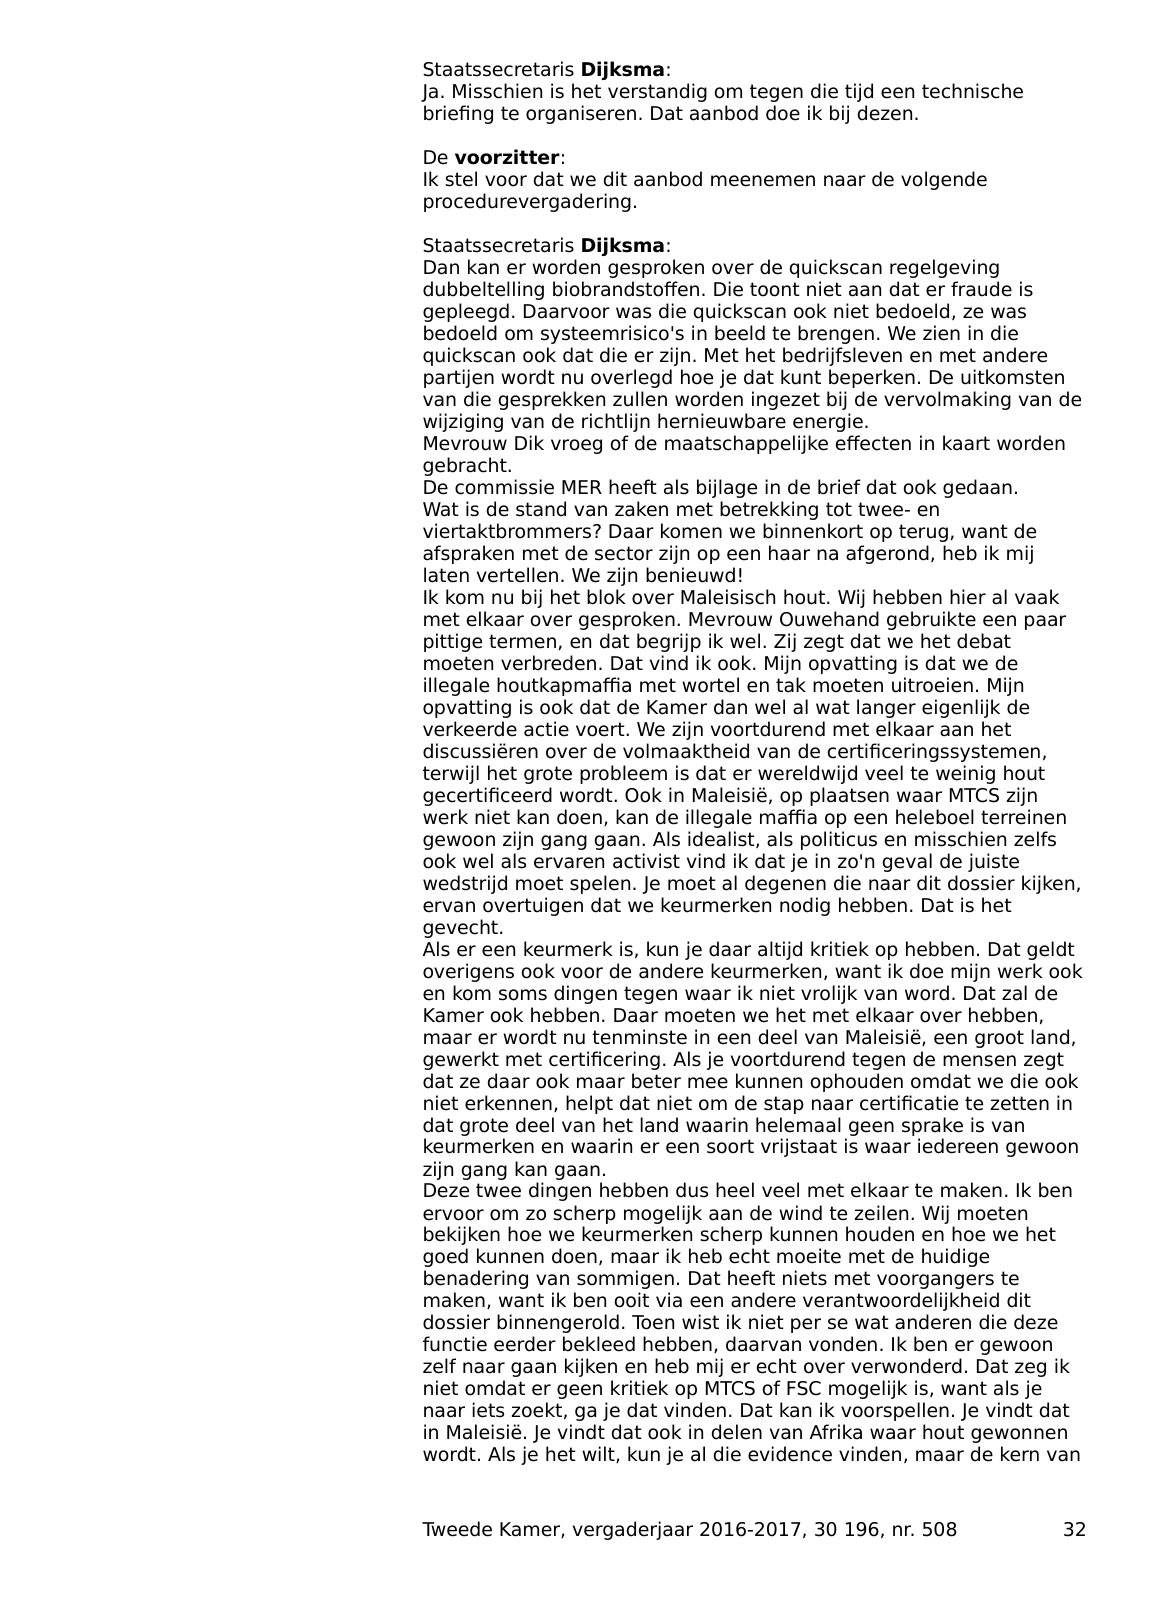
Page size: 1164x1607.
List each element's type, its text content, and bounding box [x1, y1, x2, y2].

text Dan kan er worden gesproken over de quickscan regelgeving dubbeltelling biobrandstoffen. Die toont niet aan dat er fraude is gepleegd. Daarvoor was die quickscan ook niet bedoeld, ze was bedoeld om systeemrisico's in beeld te brengen. We zien in die quickscan ook dat die er zijn. Met het bedrijfsleven en met andere partijen wordt nu overlegd hoe je dat kunt beperken. De uitkomsten van die gesprekken zullen worden ingezet bij de vervolmaking van de wijziging van de richtlijn hernieuwbare energie. [422, 257, 1087, 433]
text Ik kom nu bij het blok over Maleisisch hout. Wij hebben hier al vaak met elkaar over gesproken. Mevrouw Ouwehand gebruikte een paar pittige termen, en dat begrijp ik wel. Zij zegt dat we het debat moeten verbreden. Dat vind ik ook. Mijn opvatting is dat we de illegale houtkapmaffia met wortel en tak moeten uitroeien. Mijn opvatting is ook dat de Kamer dan wel al wat langer eigenlijk de verkeerde actie voert. We zijn voortdurend met elkaar aan het discussiëren over de volmaaktheid van de certificeringssystemen, terwijl het grote probleem is dat er wereldwijd veel te weinig hout gecertificeerd wordt. Ook in Maleisië, op plaatsen waar MTCS zijn werk niet kan doen, kan de illegale maffia op een heleboel terreinen gewoon zijn gang gaan. Als idealist, als politicus en misschien zelfs ook wel als ervaren activist vind ik dat je in zo'n geval de juiste wedstrijd moet spelen. Je moet al degenen die naar dit dossier kijken, ervan overtuigen dat we keurmerken nodig hebben. Dat is het gevecht. [422, 587, 1087, 939]
text Ik stel voor dat we dit aanbod meenemen naar de volgende procedurevergadering. [422, 169, 1087, 213]
text De voorzitter: [422, 147, 1087, 169]
text Staatssecretaris Dijksma: [422, 59, 1087, 81]
text Ja. Misschien is het verstandig om tegen die tijd een technische briefing te organiseren. Dat aanbod doe ik bij dezen. [422, 81, 1087, 125]
text Staatssecretaris Dijksma: [422, 235, 1087, 257]
text Deze twee dingen hebben dus heel veel met elkaar te maken. Ik ben ervoor om zo scherp mogelijk aan de wind te zeilen. Wij moeten bekijken hoe we keurmerken scherp kunnen houden en hoe we het goed kunnen doen, maar ik heb echt moeite met de huidige benadering van sommigen. Dat heeft niets met voorgangers te maken, want ik ben ooit via een andere verantwoordelijkheid dit dossier binnengerold. Toen wist ik niet per se wat anderen die deze functie eerder bekleed hebben, daarvan vonden. Ik ben er gewoon zelf naar gaan kijken en heb mij er echt over verwonderd. Dat zeg ik niet omdat er geen kritiek op MTCS of FSC mogelijk is, want als je naar iets zoekt, ga je dat vinden. Dat kan ik voorspellen. Je vindt dat in Maleisië. Je vindt dat ook in delen van Afrika waar hout gewonnen wordt. Als je het wilt, kun je al die evidence vinden, maar de kern van [422, 1180, 1087, 1466]
text Wat is de stand van zaken met betrekking tot twee- en viertaktbrommers? Daar komen we binnenkort op terug, want de afspraken met de sector zijn op een haar na afgerond, heb ik mij laten vertellen. We zijn benieuwd! [422, 499, 1087, 587]
text De commissie MER heeft als bijlage in de brief dat ook gedaan. [422, 477, 1087, 499]
text Als er een keurmerk is, kun je daar altijd kritiek op hebben. Dat geldt overigens ook voor de andere keurmerken, want ik doe mijn werk ook en kom soms dingen tegen waar ik niet vrolijk van word. Dat zal de Kamer ook hebben. Daar moeten we het met elkaar over hebben, maar er wordt nu tenminste in een deel van Maleisië, een groot land, gewerkt met certificering. Als je voortdurend tegen de mensen zegt dat ze daar ook maar beter mee kunnen ophouden omdat we die ook niet erkennen, helpt dat niet om de stap naar certificatie te zetten in dat grote deel van het land waarin helemaal geen sprake is van keurmerken en waarin er een soort vrijstaat is waar iedereen gewoon zijn gang kan gaan. [422, 939, 1087, 1180]
text Mevrouw Dik vroeg of de maatschappelijke effecten in kaart worden gebracht. [422, 433, 1087, 477]
